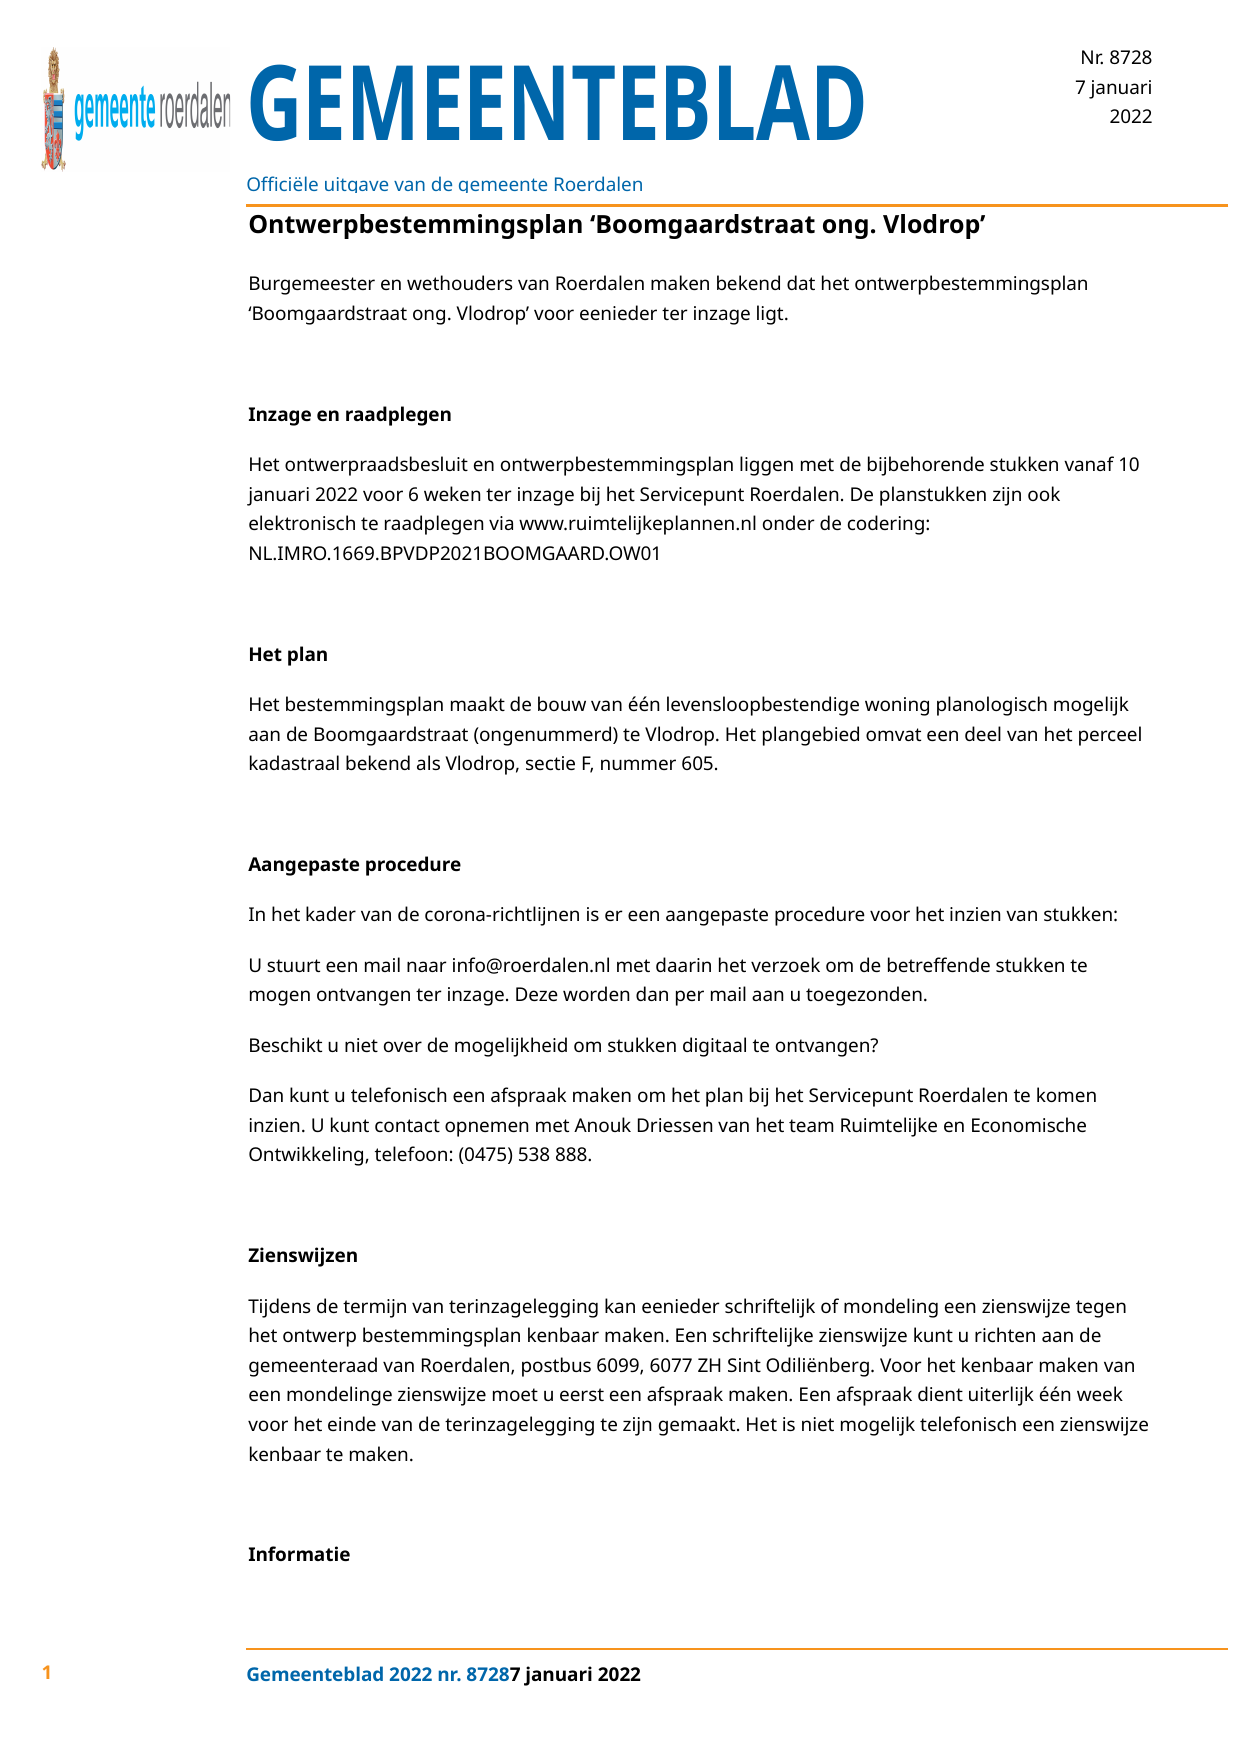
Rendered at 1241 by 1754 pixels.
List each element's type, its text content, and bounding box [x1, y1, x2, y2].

text Dan kunt u telefonisch een afspraak maken om het plan bij het Servicepunt Roerdalen te komen inzien. U kunt contact opnemen met Anouk Driessen van het team Ruimtelijke en Economische Ontwikkeling, telefoon: (0475) 538 888. [248, 1082, 1152, 1167]
text Ontwerpbestemmingsplan ‘Boomgaardstraat ong. Vlodrop’ [248, 207, 1152, 241]
picture [41, 47, 231, 172]
text Zienswijzen [248, 1242, 1152, 1268]
text In het kader van de corona-richtlijnen is er een aangepaste procedure voor het inzien van stukken: [248, 902, 1152, 927]
text Burgemeester en wethouders van Roerdalen maken bekend dat het ontwerpbestemmingsplan ‘Boomgaardstraat ong. Vlodrop’ voor eenieder ter inzage ligt. [248, 270, 1152, 326]
text Tijdens de termijn van terinzagelegging kan eenieder schriftelijk of mondeling een zienswijze tegen het ontwerp bestemmingsplan kenbaar maken. Een schriftelijke zienswijze kunt u richten aan de gemeenteraad van Roerdalen, postbus 6099, 6077 ZH Sint Odiliënberg. Voor het kenbaar maken van een mondelinge zienswijze moet u eerst een afspraak maken. Een afspraak dient uiterlijk één week voor het einde van de terinzagelegging te zijn gemaakt. Het is niet mogelijk telefonisch een zienswijze kenbaar te maken. [248, 1293, 1152, 1466]
text Informatie [248, 1542, 1152, 1567]
text Inzage en raadplegen [248, 401, 1152, 426]
text Het ontwerpraadsbesluit en ontwerpbestemmingsplan liggen met de bijbehorende stukken vanaf 10 januari 2022 voor 6 weken ter inzage bij het Servicepunt Roerdalen. De planstukken zijn ook elektronisch te raadplegen via www.ruimtelijkeplannen.nl onder de codering: NL.IMRO.1669.BPVDP2021BOOMGAARD.OW01 [248, 451, 1152, 566]
text Aangepaste procedure [248, 851, 1152, 877]
text Het plan [248, 641, 1152, 666]
text U stuurt een mail naar info@roerdalen.nl met daarin het verzoek om de betreffende stukken te mogen ontvangen ter inzage. Deze worden dan per mail aan u toegezonden. [248, 952, 1152, 1007]
text Beschikt u niet over de mogelijkheid om stukken digitaal te ontvangen? [248, 1032, 1152, 1058]
text Het bestemmingsplan maakt de bouw van één levensloopbestendige woning planologisch mogelijk aan de Boomgaardstraat (ongenummerd) te Vlodrop. Het plangebied omvat een deel van het perceel kadastraal bekend als Vlodrop, sectie F, nummer 605. [248, 691, 1152, 776]
